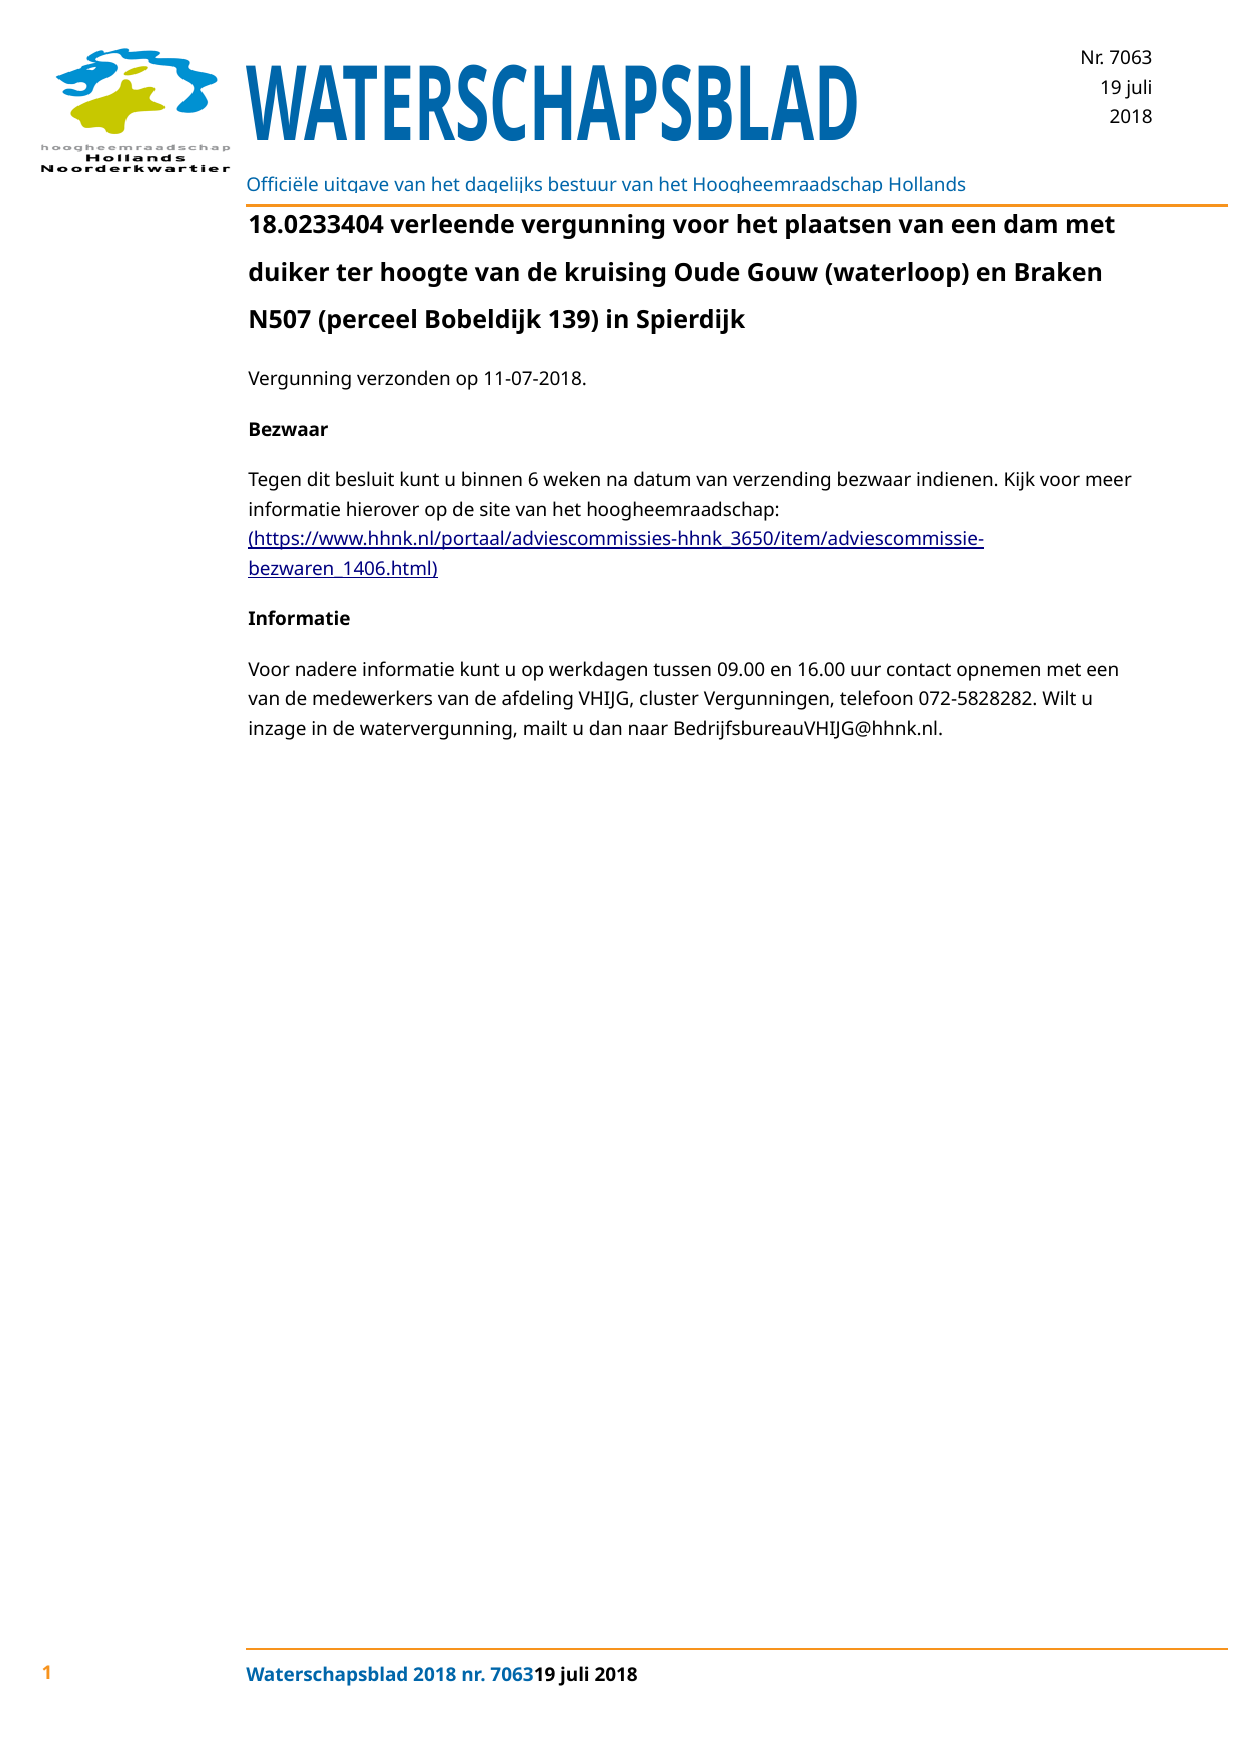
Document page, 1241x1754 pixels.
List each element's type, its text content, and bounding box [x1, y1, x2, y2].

text Tegen dit besluit kunt u binnen 6 weken na datum van verzending bezwaar indienen. Kijk voor meer informatie hierover op de site van het hoogheemraadschap: (https://www.hhnk.nl/portaal/adviescommissies-hhnk_3650/item/adviescommissie-bezwaren_1406.html) [248, 466, 1152, 581]
text 18.0233404 verleende vergunning voor het plaatsen van een dam met duiker ter hoogte van de kruising Oude Gouw (waterloop) en Braken N507 (perceel Bobeldijk 139) in Spierdijk [248, 207, 1152, 336]
picture [41, 47, 231, 172]
text Voor nadere informatie kunt u op werkdagen tussen 09.00 en 16.00 uur contact opnemen met een van de medewerkers van de afdeling VHIJG, cluster Vergunningen, telefoon 072-5828282. Wilt u inzage in de watervergunning, mailt u dan naar BedrijfsbureauVHIJG@hhnk.nl. [248, 656, 1152, 741]
text Informatie [248, 606, 1152, 631]
text Bezwaar [248, 416, 1152, 442]
text Vergunning verzonden op 11-07-2018. [248, 366, 1152, 391]
